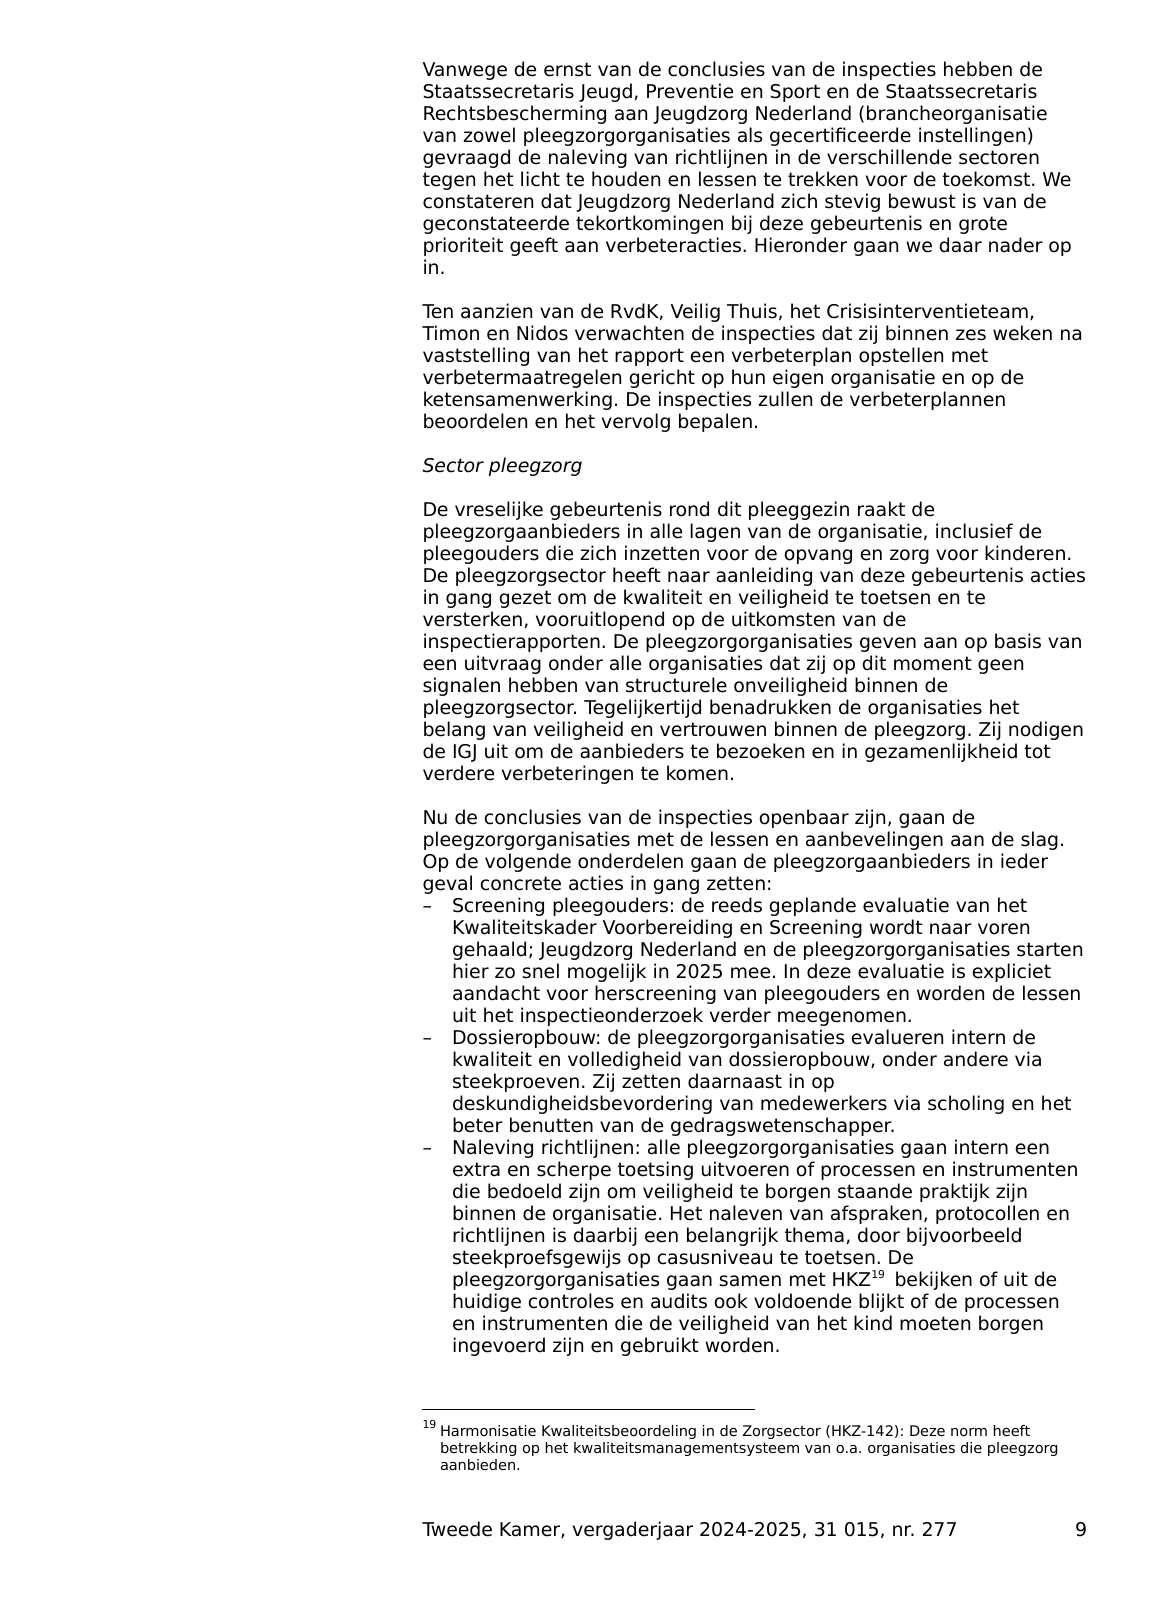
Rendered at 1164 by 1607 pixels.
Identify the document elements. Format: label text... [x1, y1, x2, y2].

text Vanwege de ernst van de conclusies van de inspecties hebben de Staatssecretaris Jeugd, Preventie en Sport en de Staatssecretaris Rechtsbescherming aan Jeugdzorg Nederland (brancheorganisatie van zowel pleegzorgorganisaties als gecertificeerde instellingen) gevraagd de naleving van richtlijnen in de verschillende sectoren tegen het licht te houden en lessen te trekken voor de toekomst. We constateren dat Jeugdzorg Nederland zich stevig bewust is van de geconstateerde tekortkomingen bij deze gebeurtenis en grote prioriteit geeft aan verbeteracties. Hieronder gaan we daar nader op in. [422, 59, 1087, 279]
text Nu de conclusies van de inspecties openbaar zijn, gaan de pleegzorgorganisaties met de lessen en aanbevelingen aan de slag. Op de volgende onderdelen gaan de pleegzorgaanbieders in ieder geval concrete acties in gang zetten: [422, 807, 1087, 895]
text – Dossieropbouw: de pleegzorgorganisaties evalueren intern de kwaliteit en volledigheid van dossieropbouw, onder andere via steekproeven. Zij zetten daarnaast in op deskundigheidsbevordering van medewerkers via scholing en het beter benutten van de gedragswetenschapper. [422, 1027, 1087, 1137]
text Ten aanzien van de RvdK, Veilig Thuis, het Crisisinterventieteam, Timon en Nidos verwachten de inspecties dat zij binnen zes weken na vaststelling van het rapport een verbeterplan opstellen met verbetermaatregelen gericht op hun eigen organisatie en op de ketensamenwerking. De inspecties zullen de verbeterplannen beoordelen en het vervolg bepalen. [422, 301, 1087, 433]
text Harmonisatie Kwaliteitsbeoordeling in de Zorgsector (HKZ-142): Deze norm heeft betrekking op het kwaliteitsmanagementsysteem van o.a. organisaties die pleegzorg aanbieden. [422, 1418, 1087, 1474]
text – Naleving richtlijnen: alle pleegzorgorganisaties gaan intern een extra en scherpe toetsing uitvoeren of processen en instrumenten die bedoeld zijn om veiligheid te borgen staande praktijk zijn binnen de organisatie. Het naleven van afspraken, protocollen en richtlijnen is daarbij een belangrijk thema, door bijvoorbeeld steekproefsgewijs op casusniveau te toetsen. De pleegzorgorganisaties gaan samen met HKZ bekijken of uit de huidige controles en audits ook voldoende blijkt of de processen en instrumenten die de veiligheid van het kind moeten borgen ingevoerd zijn en gebruikt worden. [422, 1137, 1087, 1357]
text De vreselijke gebeurtenis rond dit pleeggezin raakt de pleegzorgaanbieders in alle lagen van de organisatie, inclusief de pleegouders die zich inzetten voor de opvang en zorg voor kinderen. De pleegzorgsector heeft naar aanleiding van deze gebeurtenis acties in gang gezet om de kwaliteit en veiligheid te toetsen en te versterken, vooruitlopend op de uitkomsten van de inspectierapporten. De pleegzorgorganisaties geven aan op basis van een uitvraag onder alle organisaties dat zij op dit moment geen signalen hebben van structurele onveiligheid binnen de pleegzorgsector. Tegelijkertijd benadrukken de organisaties het belang van veiligheid en vertrouwen binnen de pleegzorg. Zij nodigen de IGJ uit om de aanbieders te bezoeken en in gezamenlijkheid tot verdere verbeteringen te komen. [422, 499, 1087, 785]
subtitle Sector pleegzorg [422, 455, 1087, 477]
text – Screening pleegouders: de reeds geplande evaluatie van het Kwaliteitskader Voorbereiding en Screening wordt naar voren gehaald; Jeugdzorg Nederland en de pleegzorgorganisaties starten hier zo snel mogelijk in 2025 mee. In deze evaluatie is expliciet aandacht voor herscreening van pleegouders en worden de lessen uit het inspectieonderzoek verder meegenomen. [422, 895, 1087, 1027]
